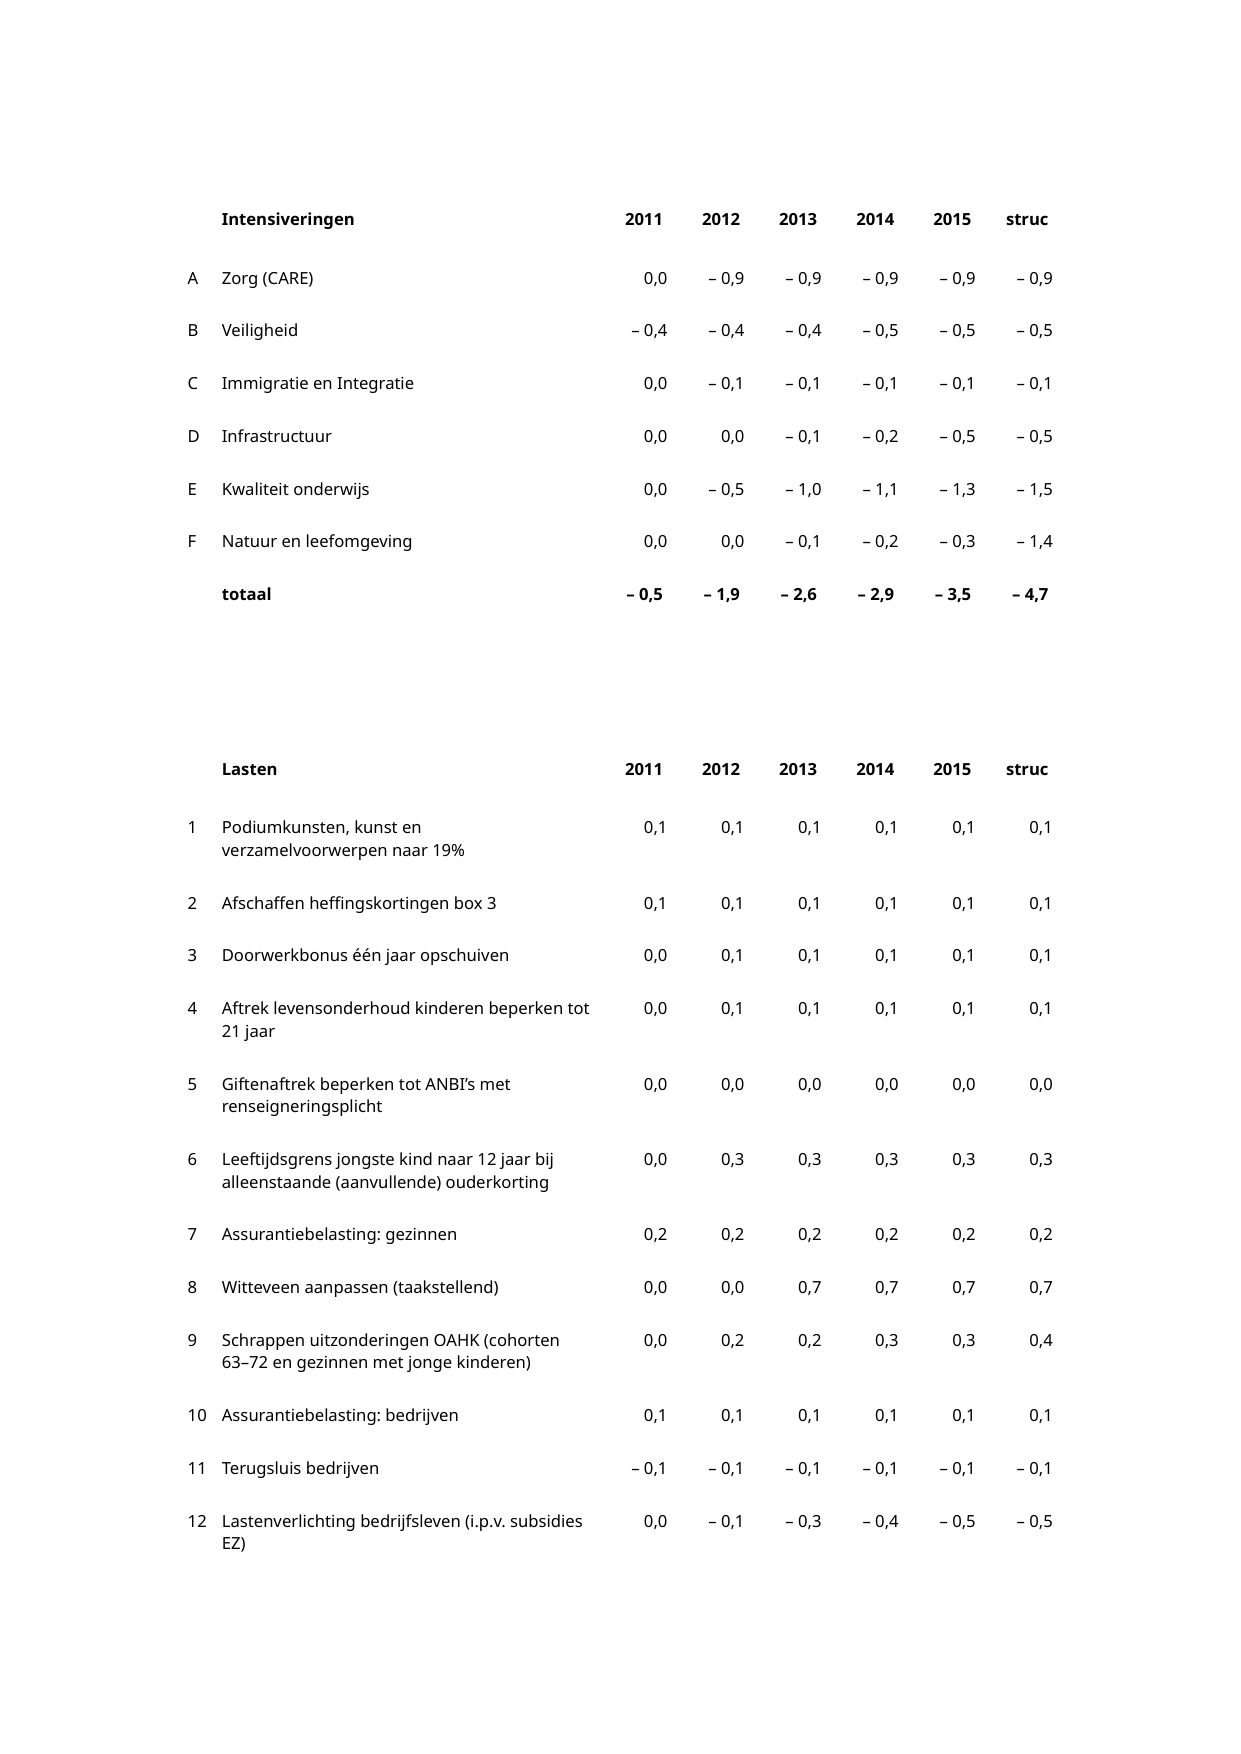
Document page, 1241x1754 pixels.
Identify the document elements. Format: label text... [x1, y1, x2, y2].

table_cell 0,1 [975, 816, 1053, 891]
table_cell 0,0 [590, 477, 667, 530]
table_cell – 1,4 [975, 530, 1053, 583]
table_cell 0,1 [821, 891, 898, 944]
table_cell 0,2 [590, 1223, 667, 1276]
table_cell – 0,5 [821, 319, 898, 372]
table_cell – 0,5 [975, 425, 1053, 477]
table_cell Veiligheid [222, 319, 590, 372]
table_cell 0,1 [590, 816, 667, 891]
table_cell 0,1 [821, 816, 898, 891]
table_cell A [188, 266, 222, 319]
table_cell 0,3 [975, 1148, 1053, 1223]
table_header 2012 [667, 758, 744, 816]
table_cell 0,0 [590, 1276, 667, 1328]
table_cell – 0,1 [975, 1456, 1053, 1509]
table_cell – 1,3 [898, 477, 975, 530]
table_cell 0,1 [744, 816, 821, 891]
table_cell 0,0 [590, 266, 667, 319]
table_header 2012 [667, 208, 744, 266]
table_cell 0,1 [975, 1404, 1053, 1456]
table_cell 3 [188, 944, 222, 997]
table_cell Terugsluis bedrijven [222, 1456, 590, 1509]
table_cell – 0,1 [898, 372, 975, 424]
table_cell – 0,3 [744, 1509, 821, 1584]
table_cell 0,1 [898, 997, 975, 1072]
table_cell – 0,9 [821, 266, 898, 319]
table_cell Doorwerkbonus één jaar opschuiven [222, 944, 590, 997]
table_cell – 0,9 [898, 266, 975, 319]
table_header struc [975, 758, 1053, 816]
table_header 2013 [744, 208, 821, 266]
table_cell Schrappen uitzonderingen OAHK (cohorten 63–72 en gezinnen met jonge kinderen) [222, 1328, 590, 1404]
table_cell 0,0 [590, 1328, 667, 1404]
table_cell Assurantiebelasting: bedrijven [222, 1404, 590, 1456]
table_cell – 0,2 [821, 425, 898, 477]
table_cell Afschaffen heffingskortingen box 3 [222, 891, 590, 944]
table_cell 0,3 [744, 1148, 821, 1223]
table_cell 0,0 [667, 1072, 744, 1147]
table_cell 0,1 [667, 1404, 744, 1456]
table_cell 0,1 [821, 997, 898, 1072]
table_cell 0,7 [744, 1276, 821, 1328]
table_cell 11 [188, 1456, 222, 1509]
table_cell – 0,4 [821, 1509, 898, 1584]
table_cell 0,1 [744, 891, 821, 944]
table_cell 0,1 [821, 1404, 898, 1456]
table_cell B [188, 319, 222, 372]
table_cell 7 [188, 1223, 222, 1276]
table_cell 0,1 [667, 944, 744, 997]
table_cell 0,3 [821, 1148, 898, 1223]
table_header [188, 758, 222, 816]
table_cell 0,0 [590, 372, 667, 424]
table_cell – 0,1 [744, 425, 821, 477]
table_header 2015 [898, 758, 975, 816]
table_cell 5 [188, 1072, 222, 1147]
table_cell – 0,9 [744, 266, 821, 319]
table_cell – 0,4 [590, 319, 667, 372]
table_cell 0,0 [590, 425, 667, 477]
table_cell Leeftijdsgrens jongste kind naar 12 jaar bij alleenstaande (aanvullende) ouderkorting [222, 1148, 590, 1223]
table_cell – 0,5 [590, 583, 667, 641]
table_cell – 4,7 [975, 583, 1053, 641]
table_cell D [188, 425, 222, 477]
table_cell 0,7 [975, 1276, 1053, 1328]
table_cell – 0,5 [898, 319, 975, 372]
table_header [188, 208, 222, 266]
table_cell – 0,5 [975, 1509, 1053, 1584]
table_cell – 1,9 [667, 583, 744, 641]
table_cell Infrastructuur [222, 425, 590, 477]
table_cell 0,0 [667, 425, 744, 477]
table_cell – 0,2 [821, 530, 898, 583]
table_cell 0,2 [821, 1223, 898, 1276]
table_cell 0,2 [744, 1328, 821, 1404]
table_cell – 0,1 [821, 1456, 898, 1509]
table_cell – 0,1 [590, 1456, 667, 1509]
table_cell – 0,1 [744, 372, 821, 424]
table_cell 0,0 [590, 1148, 667, 1223]
table_cell 0,1 [744, 1404, 821, 1456]
table_cell 0,3 [821, 1328, 898, 1404]
table_cell – 2,9 [821, 583, 898, 641]
table_cell 8 [188, 1276, 222, 1328]
table_cell – 0,5 [667, 477, 744, 530]
table_cell 0,1 [590, 891, 667, 944]
table_cell 0,1 [590, 1404, 667, 1456]
table_cell 0,2 [667, 1328, 744, 1404]
table_cell – 0,5 [975, 319, 1053, 372]
table_cell 0,1 [667, 891, 744, 944]
table_cell Kwaliteit onderwijs [222, 477, 590, 530]
table_cell 0,2 [975, 1223, 1053, 1276]
table_cell – 1,5 [975, 477, 1053, 530]
table_cell – 0,1 [667, 372, 744, 424]
table_cell [188, 583, 222, 641]
table_cell 0,1 [898, 944, 975, 997]
table_cell 12 [188, 1509, 222, 1584]
table_cell 0,0 [590, 530, 667, 583]
table_cell 0,4 [975, 1328, 1053, 1404]
table_cell – 3,5 [898, 583, 975, 641]
table_cell 0,1 [975, 891, 1053, 944]
table_cell – 0,1 [744, 530, 821, 583]
table_cell Natuur en leefomgeving [222, 530, 590, 583]
table_cell – 0,1 [667, 1456, 744, 1509]
table_cell 0,0 [590, 997, 667, 1072]
table_cell 0,1 [821, 944, 898, 997]
table_header Intensiveringen [222, 208, 590, 266]
table_cell 0,1 [744, 944, 821, 997]
table_cell 0,0 [667, 1276, 744, 1328]
table_cell 2 [188, 891, 222, 944]
table_cell 0,2 [898, 1223, 975, 1276]
table_header struc [975, 208, 1053, 266]
table_cell Zorg (CARE) [222, 266, 590, 319]
table_cell – 0,1 [821, 372, 898, 424]
table_cell – 0,1 [744, 1456, 821, 1509]
table_cell Immigratie en Integratie [222, 372, 590, 424]
table_cell 9 [188, 1328, 222, 1404]
table_header Lasten [222, 758, 590, 816]
table_cell 0,0 [744, 1072, 821, 1147]
table_cell Podiumkunsten, kunst en verzamelvoorwerpen naar 19% [222, 816, 590, 891]
table_cell – 1,0 [744, 477, 821, 530]
table_cell – 1,1 [821, 477, 898, 530]
table_cell 10 [188, 1404, 222, 1456]
table_cell 1 [188, 816, 222, 891]
table_cell 0,3 [898, 1148, 975, 1223]
table_header 2015 [898, 208, 975, 266]
table_cell – 0,1 [898, 1456, 975, 1509]
table_cell Aftrek levensonderhoud kinderen beperken tot 21 jaar [222, 997, 590, 1072]
table_cell 4 [188, 997, 222, 1072]
table_cell 0,1 [898, 816, 975, 891]
table_cell 0,2 [744, 1223, 821, 1276]
table_cell 0,1 [744, 997, 821, 1072]
table_cell – 0,4 [667, 319, 744, 372]
table_cell 0,0 [590, 1072, 667, 1147]
table_cell Witteveen aanpassen (taakstellend) [222, 1276, 590, 1328]
table_cell 0,2 [667, 1223, 744, 1276]
table_cell 0,7 [898, 1276, 975, 1328]
table_cell 0,0 [821, 1072, 898, 1147]
table_cell Giftenaftrek beperken tot ANBI’s met renseigneringsplicht [222, 1072, 590, 1147]
table_cell 0,0 [590, 1509, 667, 1584]
table_cell 0,1 [975, 944, 1053, 997]
table_cell 0,1 [667, 997, 744, 1072]
table_cell 0,1 [898, 1404, 975, 1456]
table_cell 0,7 [821, 1276, 898, 1328]
table_cell 0,1 [975, 997, 1053, 1072]
table_cell 0,0 [898, 1072, 975, 1147]
table_cell 6 [188, 1148, 222, 1223]
table_cell 0,1 [667, 816, 744, 891]
table_cell Lastenverlichting bedrijfsleven (i.p.v. subsidies EZ) [222, 1509, 590, 1584]
table_cell E [188, 477, 222, 530]
table_cell – 2,6 [744, 583, 821, 641]
table_cell C [188, 372, 222, 424]
table_header 2013 [744, 758, 821, 816]
table_cell – 0,1 [975, 372, 1053, 424]
table_cell – 0,4 [744, 319, 821, 372]
table_cell 0,0 [590, 944, 667, 997]
table_cell 0,3 [898, 1328, 975, 1404]
table_cell 0,3 [667, 1148, 744, 1223]
table_header 2011 [590, 208, 667, 266]
table_cell 0,0 [975, 1072, 1053, 1147]
table_cell 0,0 [667, 530, 744, 583]
table_header 2011 [590, 758, 667, 816]
table_cell – 0,9 [975, 266, 1053, 319]
table_cell F [188, 530, 222, 583]
table_cell – 0,1 [667, 1509, 744, 1584]
table_cell 0,1 [898, 891, 975, 944]
table_cell totaal [222, 583, 590, 641]
table_cell Assurantiebelasting: gezinnen [222, 1223, 590, 1276]
table_cell – 0,5 [898, 425, 975, 477]
table_header 2014 [821, 208, 898, 266]
table_cell – 0,3 [898, 530, 975, 583]
table_header 2014 [821, 758, 898, 816]
table_cell – 0,5 [898, 1509, 975, 1584]
table_cell – 0,9 [667, 266, 744, 319]
